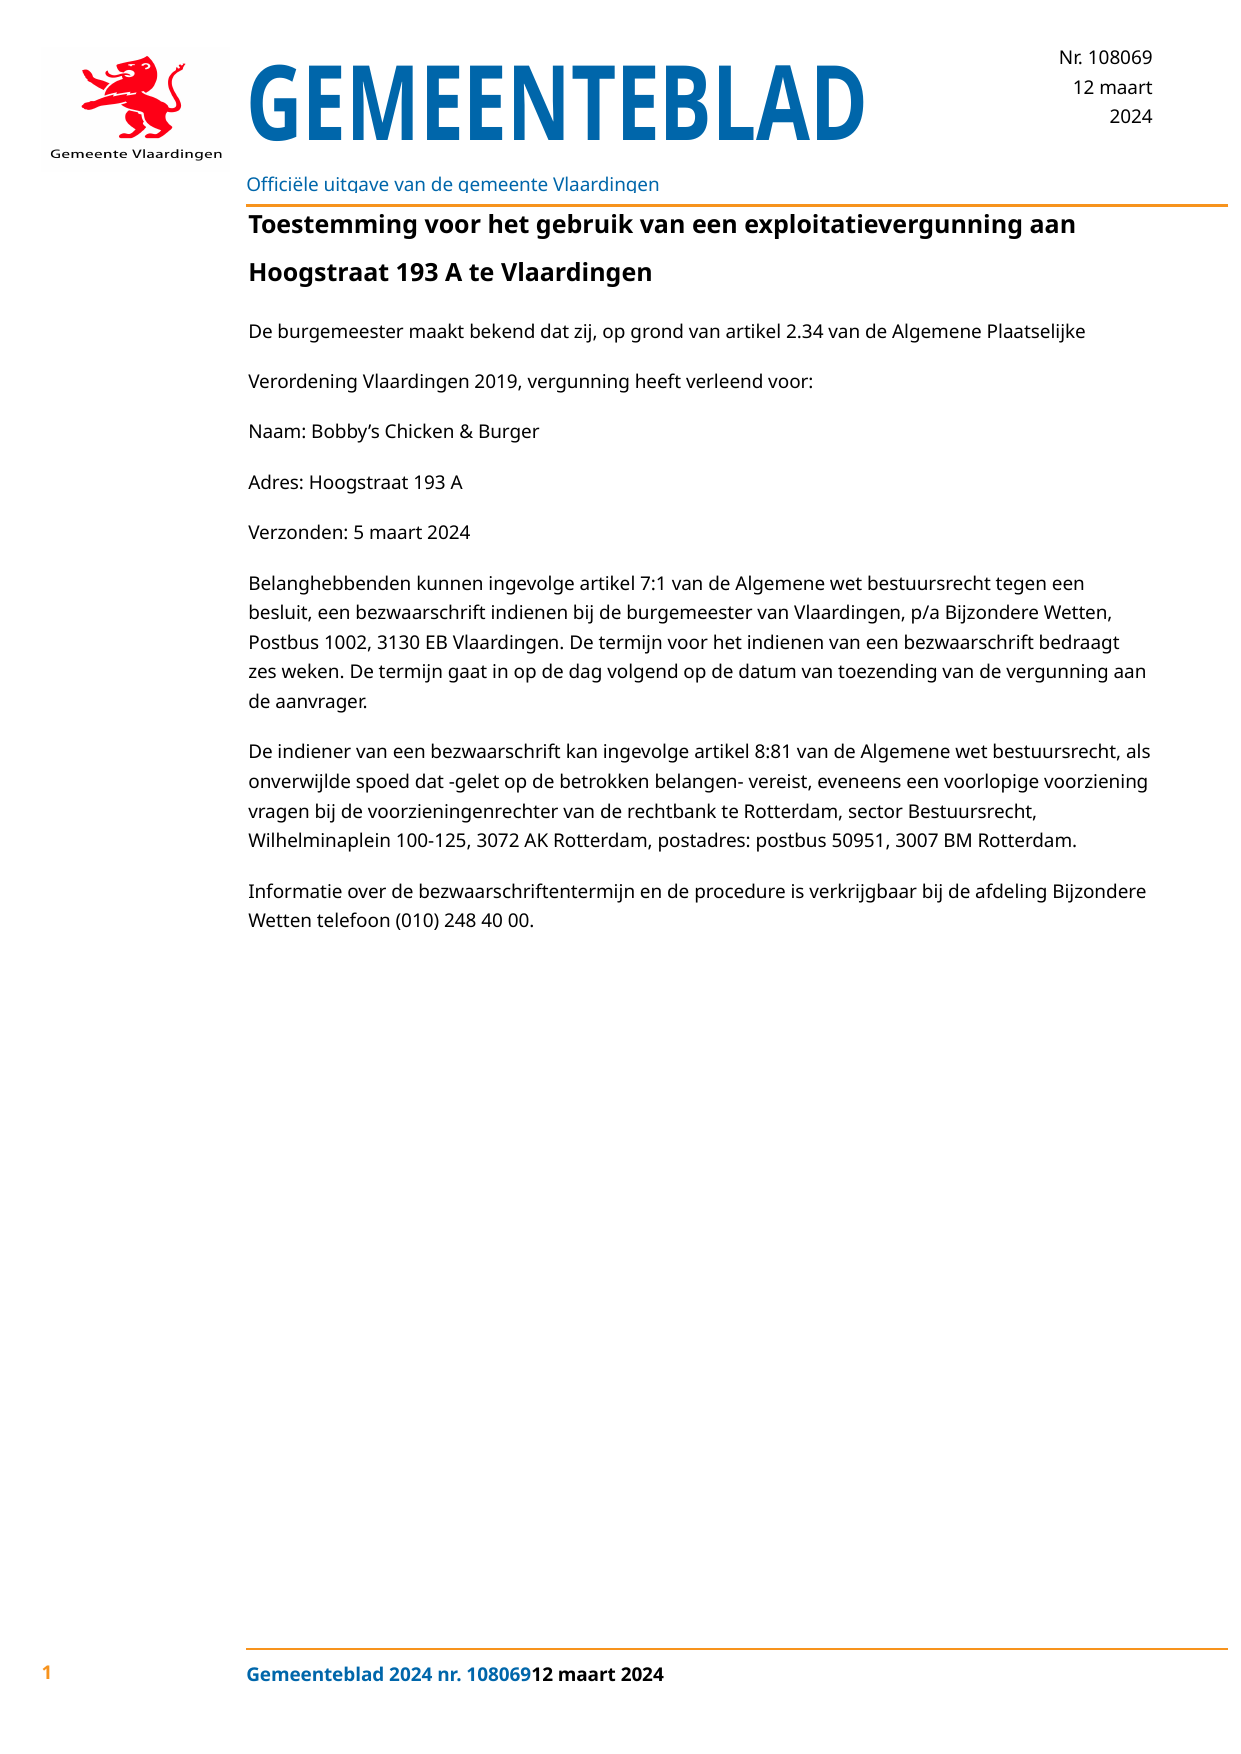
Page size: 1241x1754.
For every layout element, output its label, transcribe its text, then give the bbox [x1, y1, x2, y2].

text Informatie over de bezwaarschriftentermijn en de procedure is verkrijgbaar bij de afdeling Bijzondere Wetten telefoon (010) 248 40 00. [248, 878, 1152, 933]
text De burgemeester maakt bekend dat zij, op grond van artikel 2.34 van de Algemene Plaatselijke [248, 318, 1152, 344]
text De indiener van een bezwaarschrift kan ingevolge artikel 8:81 van de Algemene wet bestuursrecht, als onverwijlde spoed dat -gelet op de betrokken belangen- vereist, eveneens een voorlopige voorziening vragen bij de voorzieningenrechter van de rechtbank te Rotterdam, sector Bestuursrecht, Wilhelminaplein 100-125, 3072 AK Rotterdam, postadres: postbus 50951, 3007 BM Rotterdam. [248, 739, 1152, 853]
text Belanghebbenden kunnen ingevolge artikel 7:1 van de Algemene wet bestuursrecht tegen een besluit, een bezwaarschrift indienen bij de burgemeester van Vlaardingen, p/a Bijzondere Wetten, Postbus 1002, 3130 EB Vlaardingen. De termijn voor het indienen van een bezwaarschrift bedraagt zes weken. De termijn gaat in op de dag volgend op de datum van toezending van de vergunning aan de aanvrager. [248, 570, 1152, 714]
text Naam: Bobby’s Chicken & Burger [248, 419, 1152, 444]
text Verordening Vlaardingen 2019, vergunning heeft verleend voor: [248, 368, 1152, 394]
text Adres: Hoogstraat 193 A [248, 469, 1152, 495]
text Verzonden: 5 maart 2024 [248, 519, 1152, 545]
picture [41, 47, 231, 172]
text Toestemming voor het gebruik van een exploitatievergunning aan Hoogstraat 193 A te Vlaardingen [248, 207, 1152, 288]
